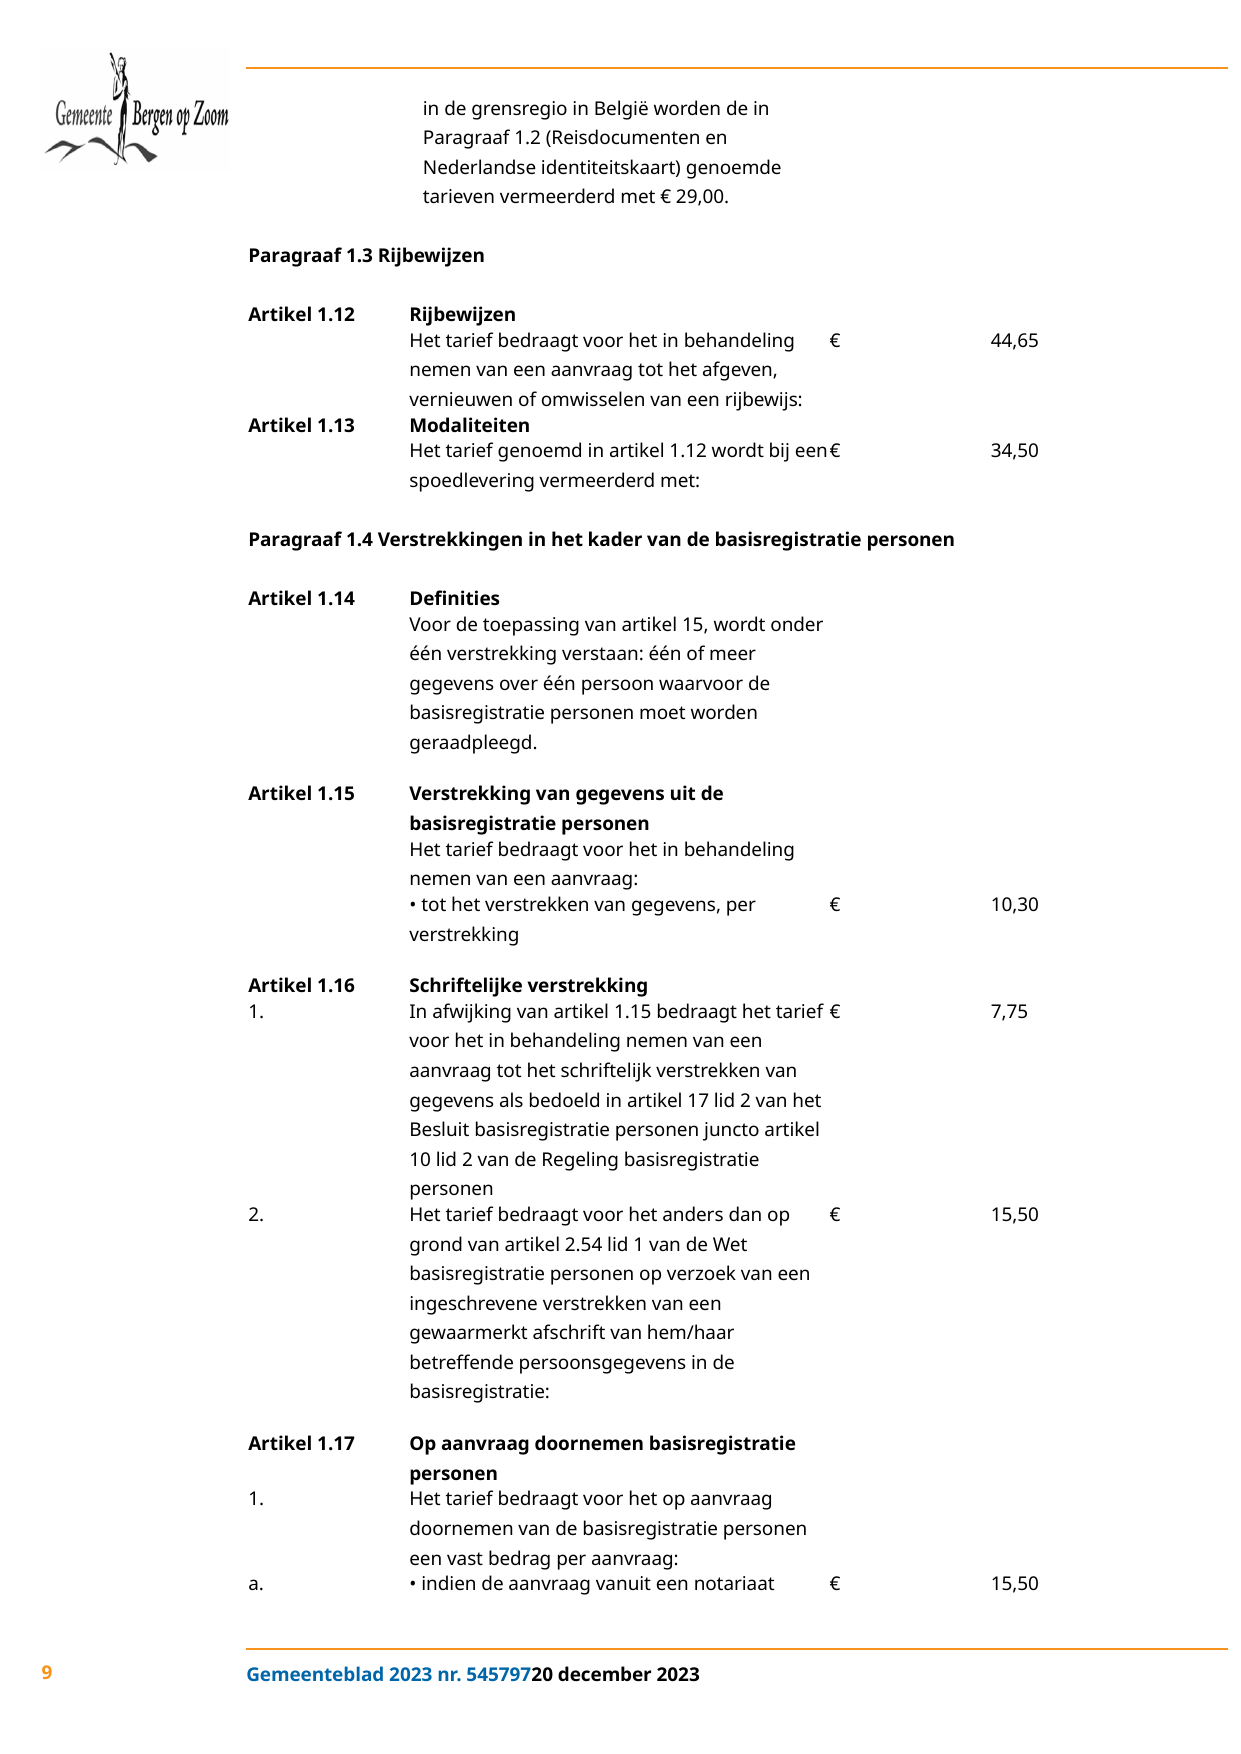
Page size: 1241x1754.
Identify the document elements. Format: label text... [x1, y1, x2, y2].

table_cell 1. [248, 1486, 409, 1570]
table_cell [829, 972, 991, 998]
table_cell Het tarief bedraagt voor het anders dan op grond van artikel 2.54 lid 1 van de Wet basisregistratie personen op verzoek van een ingeschrevene verstrekken van een gewaarmerkt afschrift van hem/haar betreffende persoonsgegevens in de basisregistratie: [409, 1201, 829, 1404]
table_cell [409, 1405, 829, 1430]
table_header Rijbewijzen [409, 301, 829, 327]
table_cell 15,50 [991, 1570, 1152, 1596]
table_cell [829, 836, 991, 891]
table_cell [248, 1405, 409, 1430]
table_header Artikel 1.12 [248, 301, 409, 327]
table_cell [802, 95, 977, 209]
table_cell [991, 947, 1152, 972]
table_header Definities [409, 585, 829, 611]
table_cell [248, 327, 409, 412]
table_cell [991, 836, 1152, 891]
table_cell [829, 1486, 991, 1570]
table_cell [248, 891, 409, 947]
table_cell € [829, 327, 991, 412]
table_cell [829, 1405, 991, 1430]
text Paragraaf 1.4 Verstrekkingen in het kader van de basisregistratie personen [248, 526, 1152, 552]
table_cell [248, 836, 409, 891]
table_cell € [829, 891, 991, 947]
table_cell Het tarief bedraagt voor het op aanvraag doornemen van de basisregistratie personen een vast bedrag per aanvraag: [409, 1486, 829, 1570]
table_cell [248, 95, 423, 209]
table_cell [977, 95, 1152, 209]
table_cell Voor de toepassing van artikel 15, wordt onder één verstrekking verstaan: één of meer gegevens over één persoon waarvoor de basisregistratie personen moet worden geraadpleegd. [409, 611, 829, 755]
table_cell [829, 611, 991, 755]
table_cell 34,50 [991, 438, 1152, 493]
table_cell [248, 611, 409, 755]
table_cell Artikel 1.17 [248, 1430, 409, 1486]
table_cell 7,75 [991, 998, 1152, 1201]
table_cell [991, 611, 1152, 755]
table_cell Modaliteiten [409, 412, 829, 438]
table_cell • tot het verstrekken van gegevens, per verstrekking [409, 891, 829, 947]
picture [41, 47, 231, 172]
table_cell [248, 755, 409, 781]
table_cell 44,65 [991, 327, 1152, 412]
table_cell [829, 947, 991, 972]
table_cell [409, 947, 829, 972]
table_cell Verstrekking van gegevens uit de basisregistratie personen [409, 781, 829, 836]
table_cell € [829, 1201, 991, 1404]
table_cell in de grensregio in België worden de in Paragraaf 1.2 (Reisdocumenten en Nederlandse identiteitskaart) genoemde tarieven vermeerderd met € 29,00. [423, 95, 802, 209]
table_cell Het tarief bedraagt voor het in behandeling nemen van een aanvraag tot het afgeven, vernieuwen of omwisselen van een rijbewijs: [409, 327, 829, 412]
table_cell [991, 1430, 1152, 1486]
table_header [991, 585, 1152, 611]
table_cell 15,50 [991, 1201, 1152, 1404]
table_cell Artikel 1.13 [248, 412, 409, 438]
table_cell [991, 1405, 1152, 1430]
table_cell 10,30 [991, 891, 1152, 947]
table_cell [409, 755, 829, 781]
table_cell In afwijking van artikel 1.15 bedraagt het tarief voor het in behandeling nemen van een aanvraag tot het schriftelijk verstrekken van gegevens als bedoeld in artikel 17 lid 2 van het Besluit basisregistratie personen juncto artikel 10 lid 2 van de Regeling basisregistratie personen [409, 998, 829, 1201]
table_cell [991, 781, 1152, 836]
table_cell [991, 972, 1152, 998]
table_cell Artikel 1.16 [248, 972, 409, 998]
table_header [829, 301, 991, 327]
table_header [991, 301, 1152, 327]
table_header [829, 585, 991, 611]
table_cell [991, 412, 1152, 438]
table_cell [248, 947, 409, 972]
table_cell a. [248, 1570, 409, 1596]
table_cell € [829, 438, 991, 493]
table_cell Het tarief bedraagt voor het in behandeling nemen van een aanvraag: [409, 836, 829, 891]
table_cell [829, 412, 991, 438]
table_cell [991, 1486, 1152, 1570]
table_cell Op aanvraag doornemen basisregistratie personen [409, 1430, 829, 1486]
table_cell € [829, 1570, 991, 1596]
text Paragraaf 1.3 Rijbewijzen [248, 242, 1152, 268]
table_cell [829, 1430, 991, 1486]
table_cell • indien de aanvraag vanuit een notariaat [409, 1570, 829, 1596]
table_cell [829, 755, 991, 781]
table_header Artikel 1.14 [248, 585, 409, 611]
table_cell [829, 781, 991, 836]
table_cell [248, 438, 409, 493]
table_cell Het tarief genoemd in artikel 1.12 wordt bij een spoedlevering vermeerderd met: [409, 438, 829, 493]
table_cell Artikel 1.15 [248, 781, 409, 836]
table_cell € [829, 998, 991, 1201]
table_cell 2. [248, 1201, 409, 1404]
table_cell Schriftelijke verstrekking [409, 972, 829, 998]
table_cell 1. [248, 998, 409, 1201]
table_cell [991, 755, 1152, 781]
